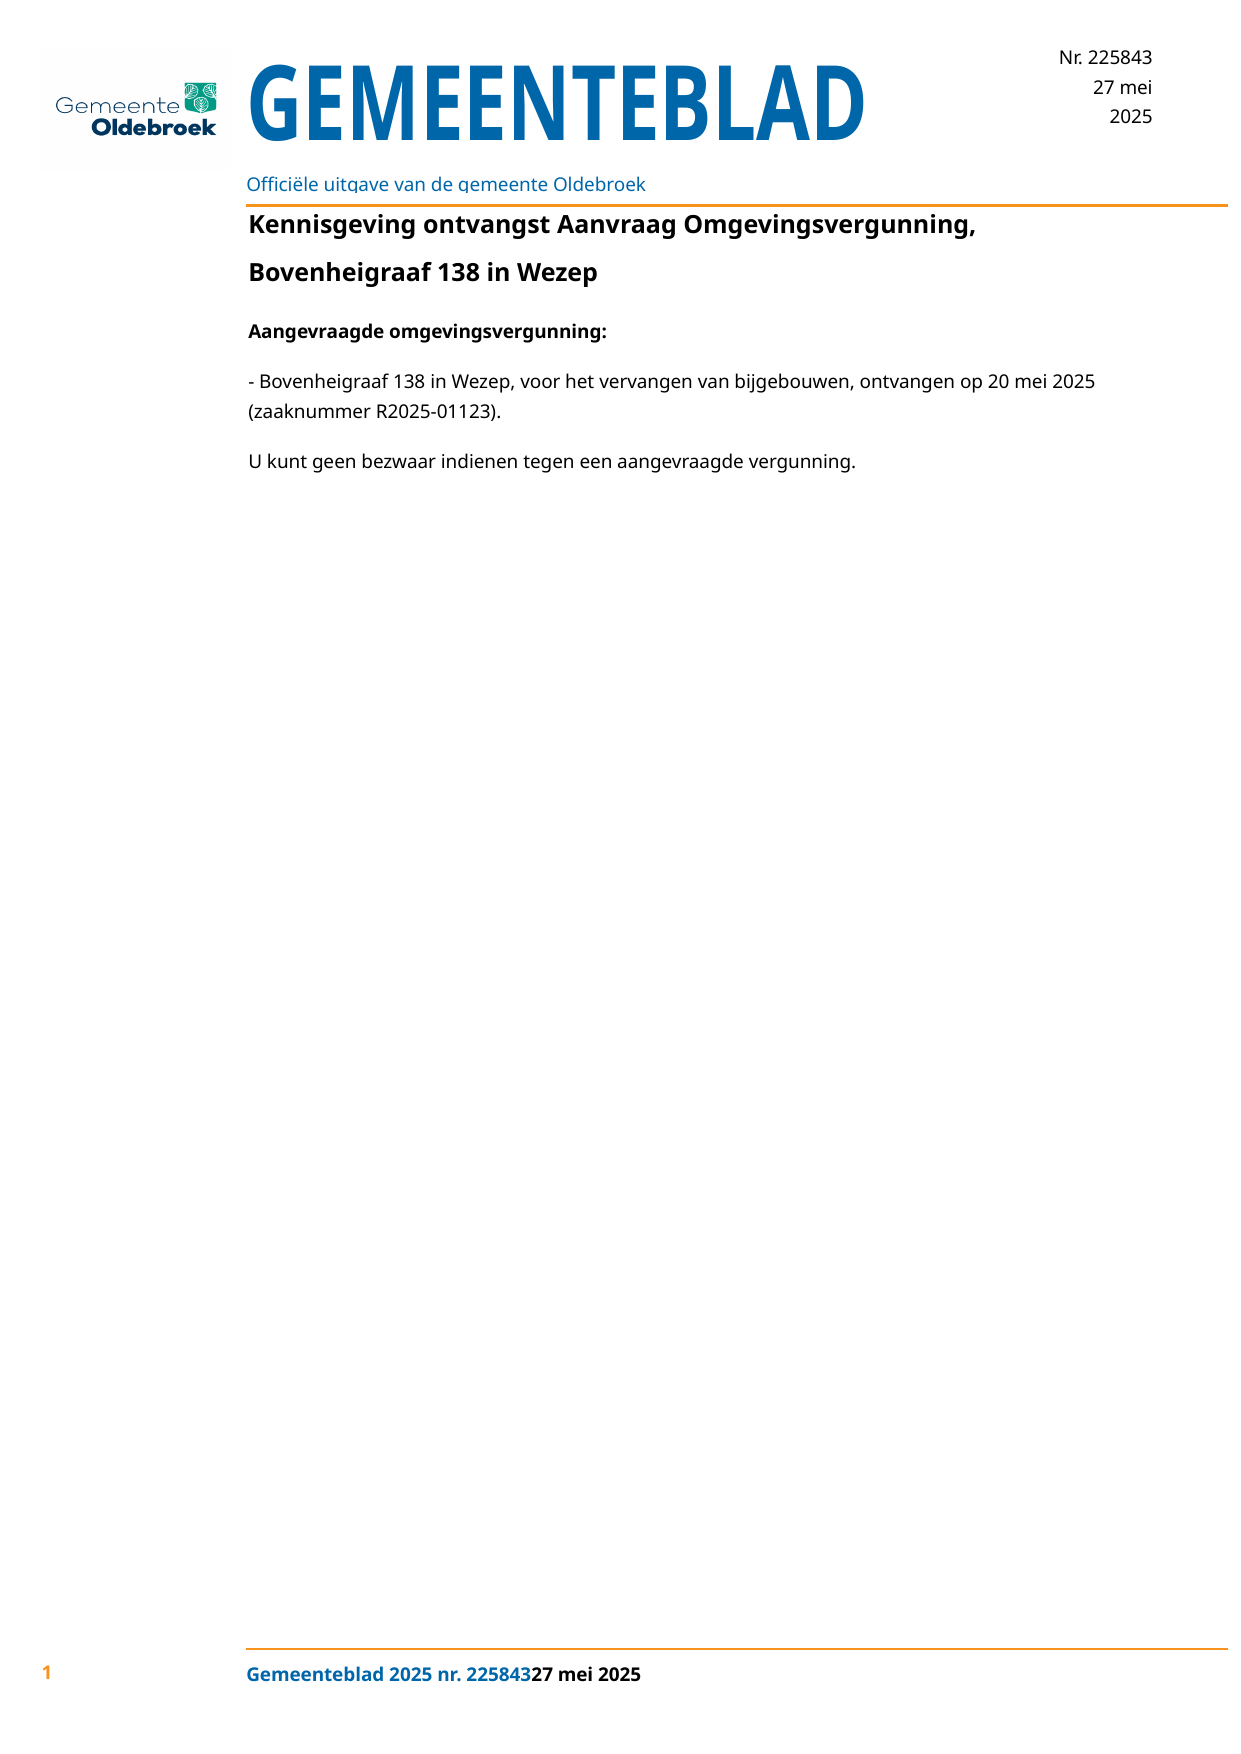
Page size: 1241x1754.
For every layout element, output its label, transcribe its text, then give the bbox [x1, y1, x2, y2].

picture [41, 47, 231, 172]
text U kunt geen bezwaar indienen tegen een aangevraagde vergunning. [248, 448, 1152, 474]
text - Bovenheigraaf 138 in Wezep, voor het vervangen van bijgebouwen, ontvangen op 20 mei 2025 (zaaknummer R2025-01123). [248, 368, 1152, 424]
text Aangevraagde omgevingsvergunning: [248, 318, 1152, 344]
text Kennisgeving ontvangst Aanvraag Omgevingsvergunning, Bovenheigraaf 138 in Wezep [248, 207, 1152, 288]
